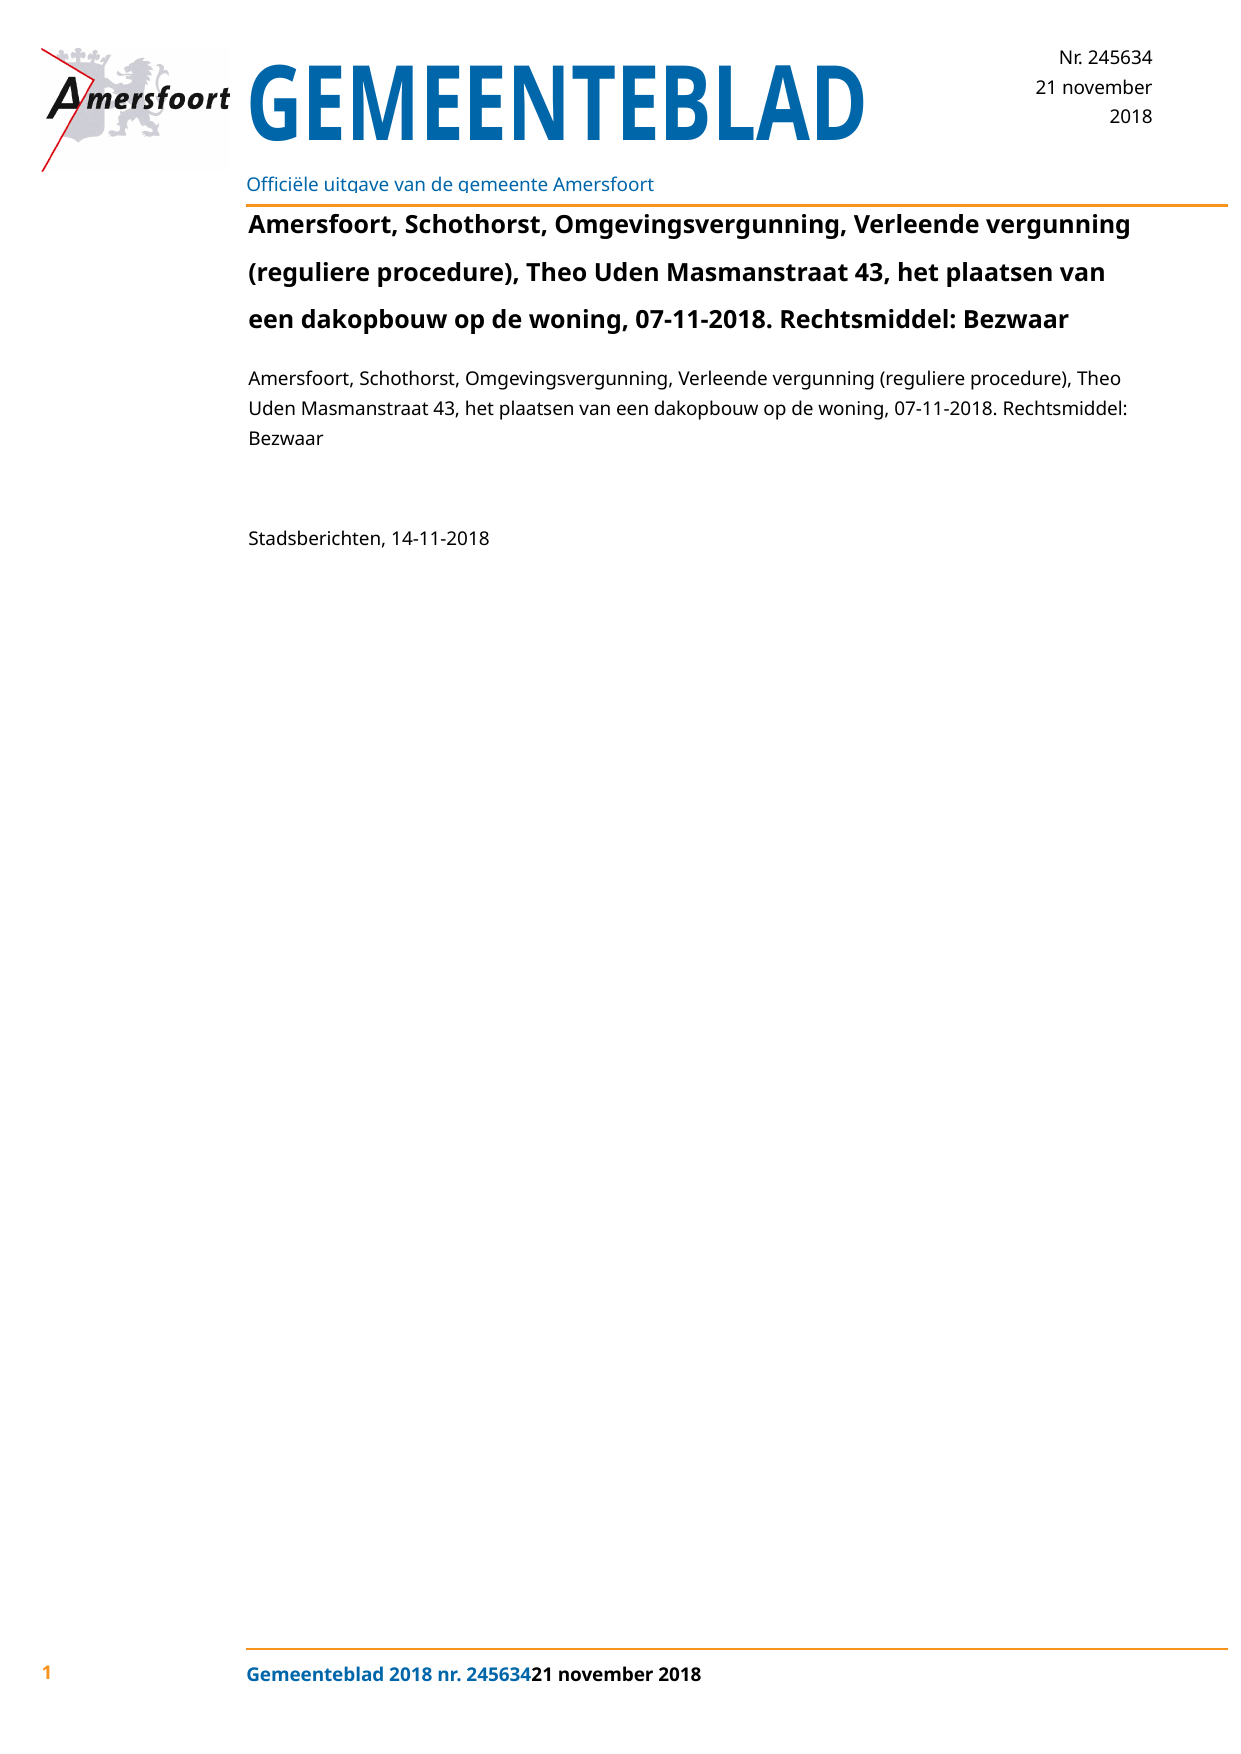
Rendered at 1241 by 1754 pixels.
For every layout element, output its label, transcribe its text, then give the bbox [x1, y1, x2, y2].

text Stadsberichten, 14-11-2018 [248, 526, 1152, 551]
picture [41, 47, 231, 172]
text Amersfoort, Schothorst, Omgevingsvergunning, Verleende vergunning (reguliere procedure), Theo Uden Masmanstraat 43, het plaatsen van een dakopbouw op de woning, 07-11-2018. Rechtsmiddel: Bezwaar [248, 207, 1152, 336]
text Amersfoort, Schothorst, Omgevingsvergunning, Verleende vergunning (reguliere procedure), Theo Uden Masmanstraat 43, het plaatsen van een dakopbouw op de woning, 07-11-2018. Rechtsmiddel: Bezwaar [248, 366, 1152, 450]
